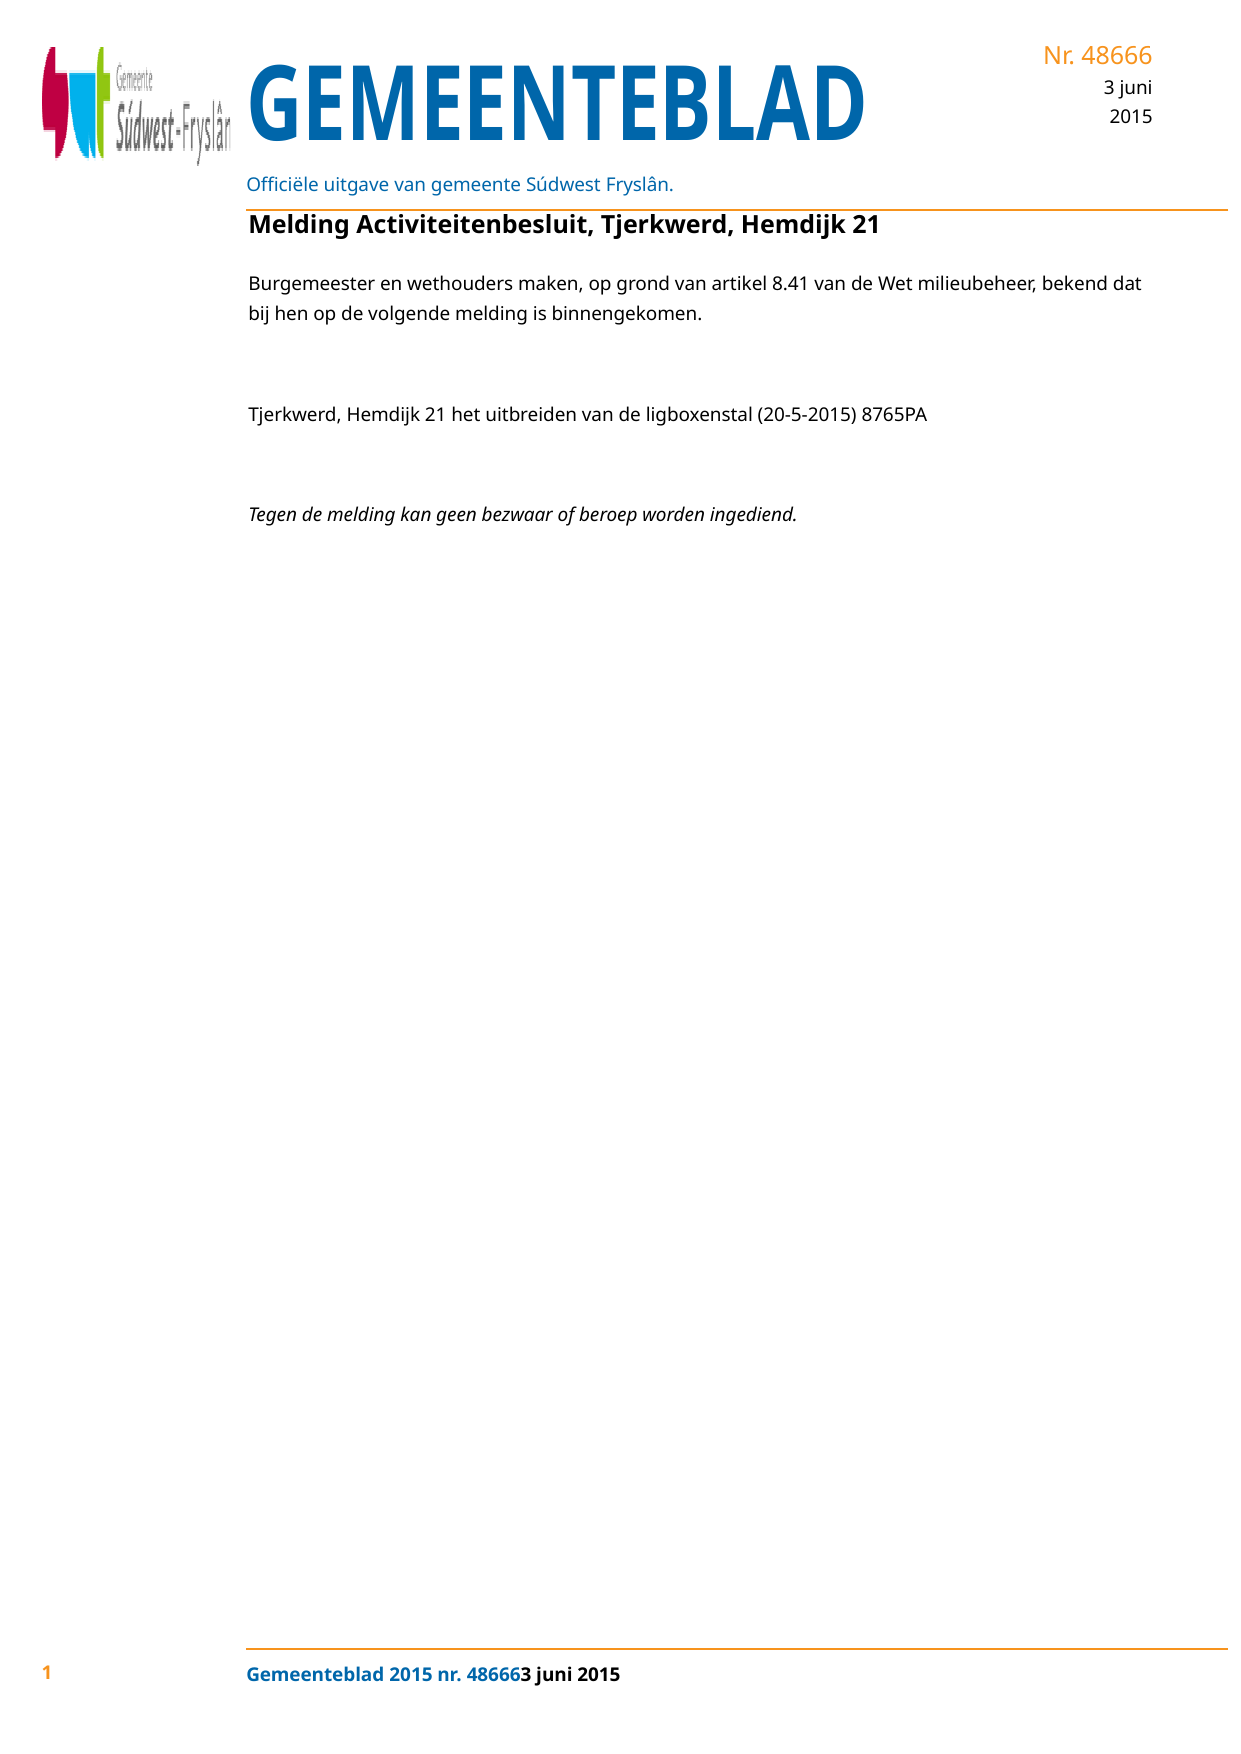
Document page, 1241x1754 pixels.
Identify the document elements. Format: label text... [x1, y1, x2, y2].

text Melding Activiteitenbesluit, Tjerkwerd, Hemdijk 21 [248, 211, 1152, 241]
picture [41, 47, 231, 172]
text Burgemeester en wethouders maken, op grond van artikel 8.41 van de Wet milieubeheer, bekend dat bij hen op de volgende melding is binnengekomen. [248, 270, 1152, 326]
text Tjerkwerd, Hemdijk 21 het uitbreiden van de ligboxenstal (20-5-2015) 8765PA [248, 401, 1152, 426]
text Tegen de melding kan geen bezwaar of beroep worden ingediend. [248, 502, 1152, 527]
